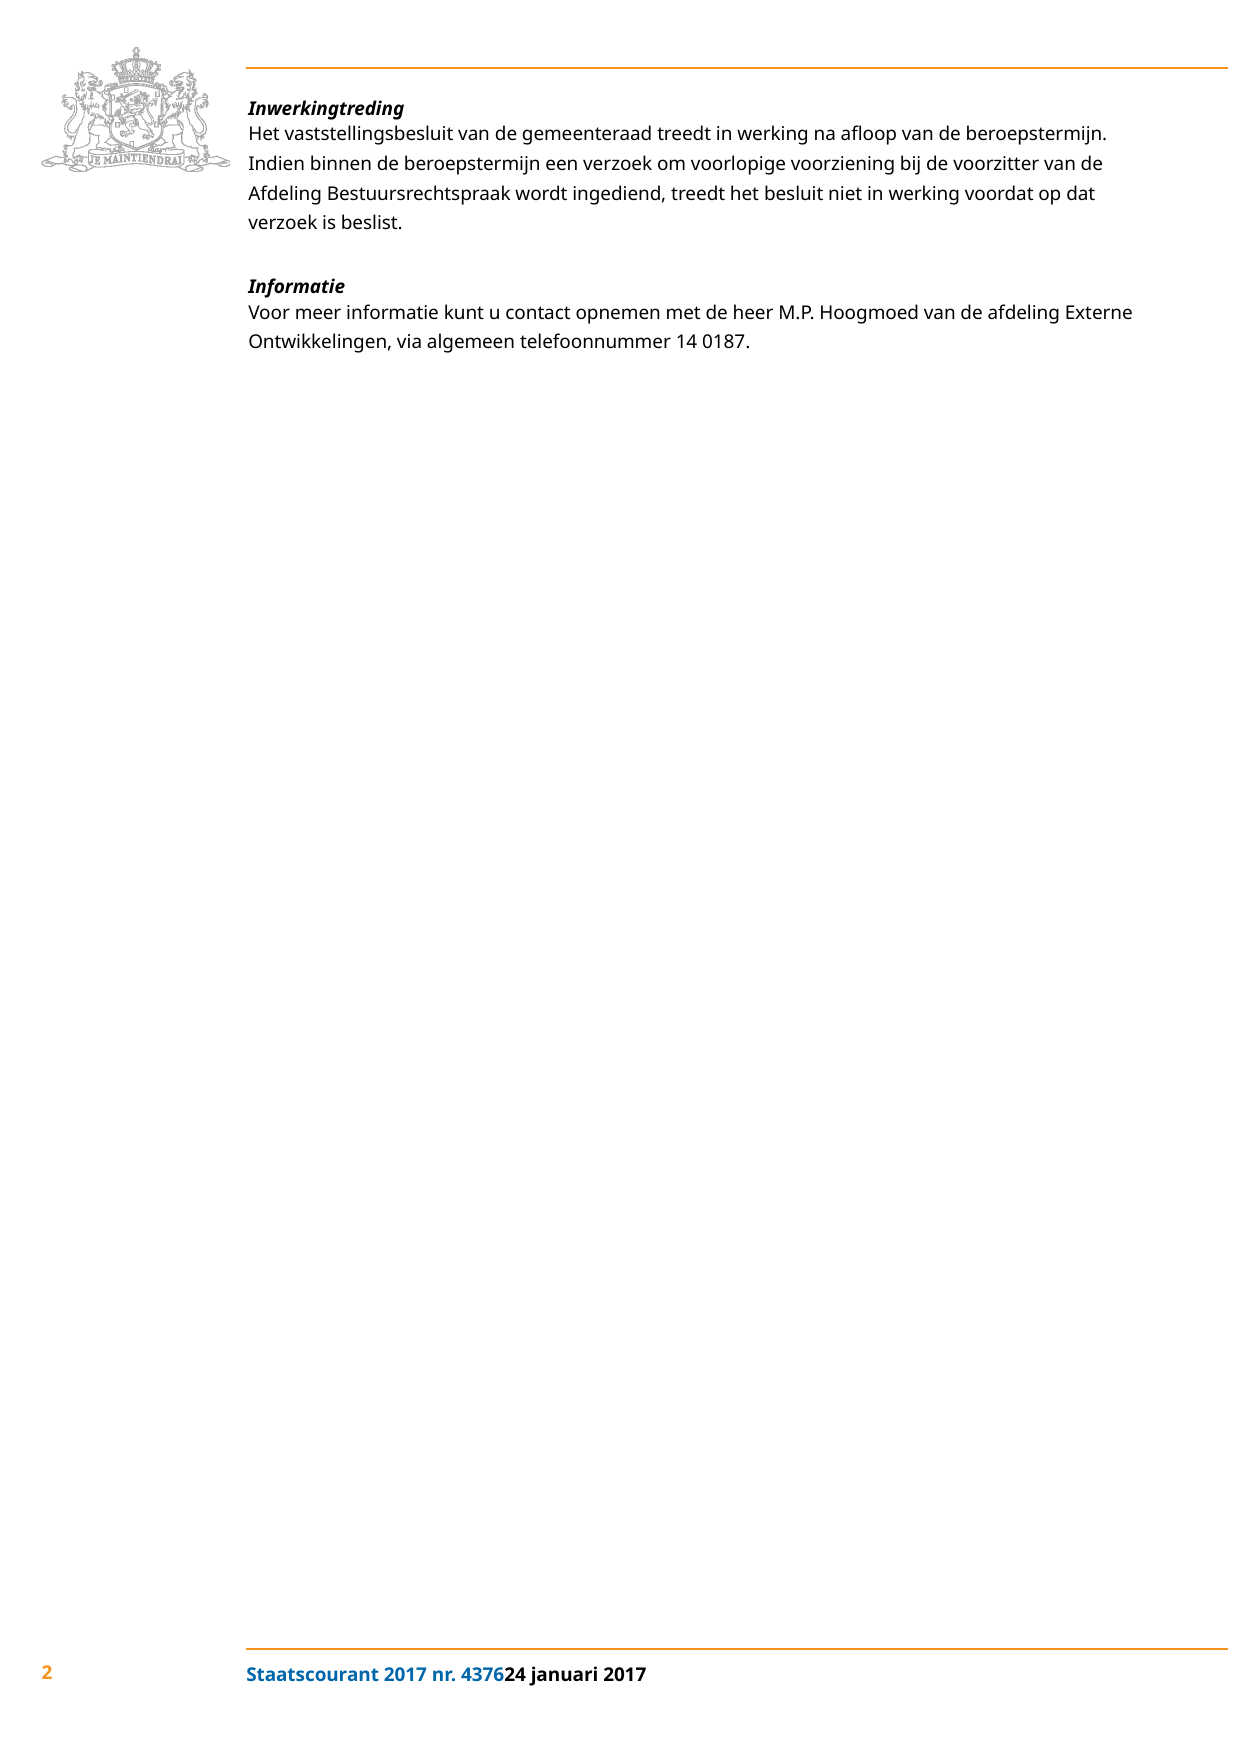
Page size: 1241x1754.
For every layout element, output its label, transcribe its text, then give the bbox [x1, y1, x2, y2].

text Het vaststellingsbesluit van de gemeenteraad treedt in werking na afloop van de beroepstermijn. Indien binnen de beroepstermijn een verzoek om voorlopige voorziening bij de voorzitter van de Afdeling Bestuursrechtspraak wordt ingediend, treedt het besluit niet in werking voordat op dat verzoek is beslist. [248, 121, 1152, 235]
text Voor meer informatie kunt u contact opnemen met de heer M.P. Hoogmoed van de afdeling Externe Ontwikkelingen, via algemeen telefoonnummer 14 0187. [248, 299, 1152, 354]
text Inwerkingtreding [248, 95, 1152, 121]
picture [41, 47, 231, 172]
text Informatie [248, 273, 1152, 299]
